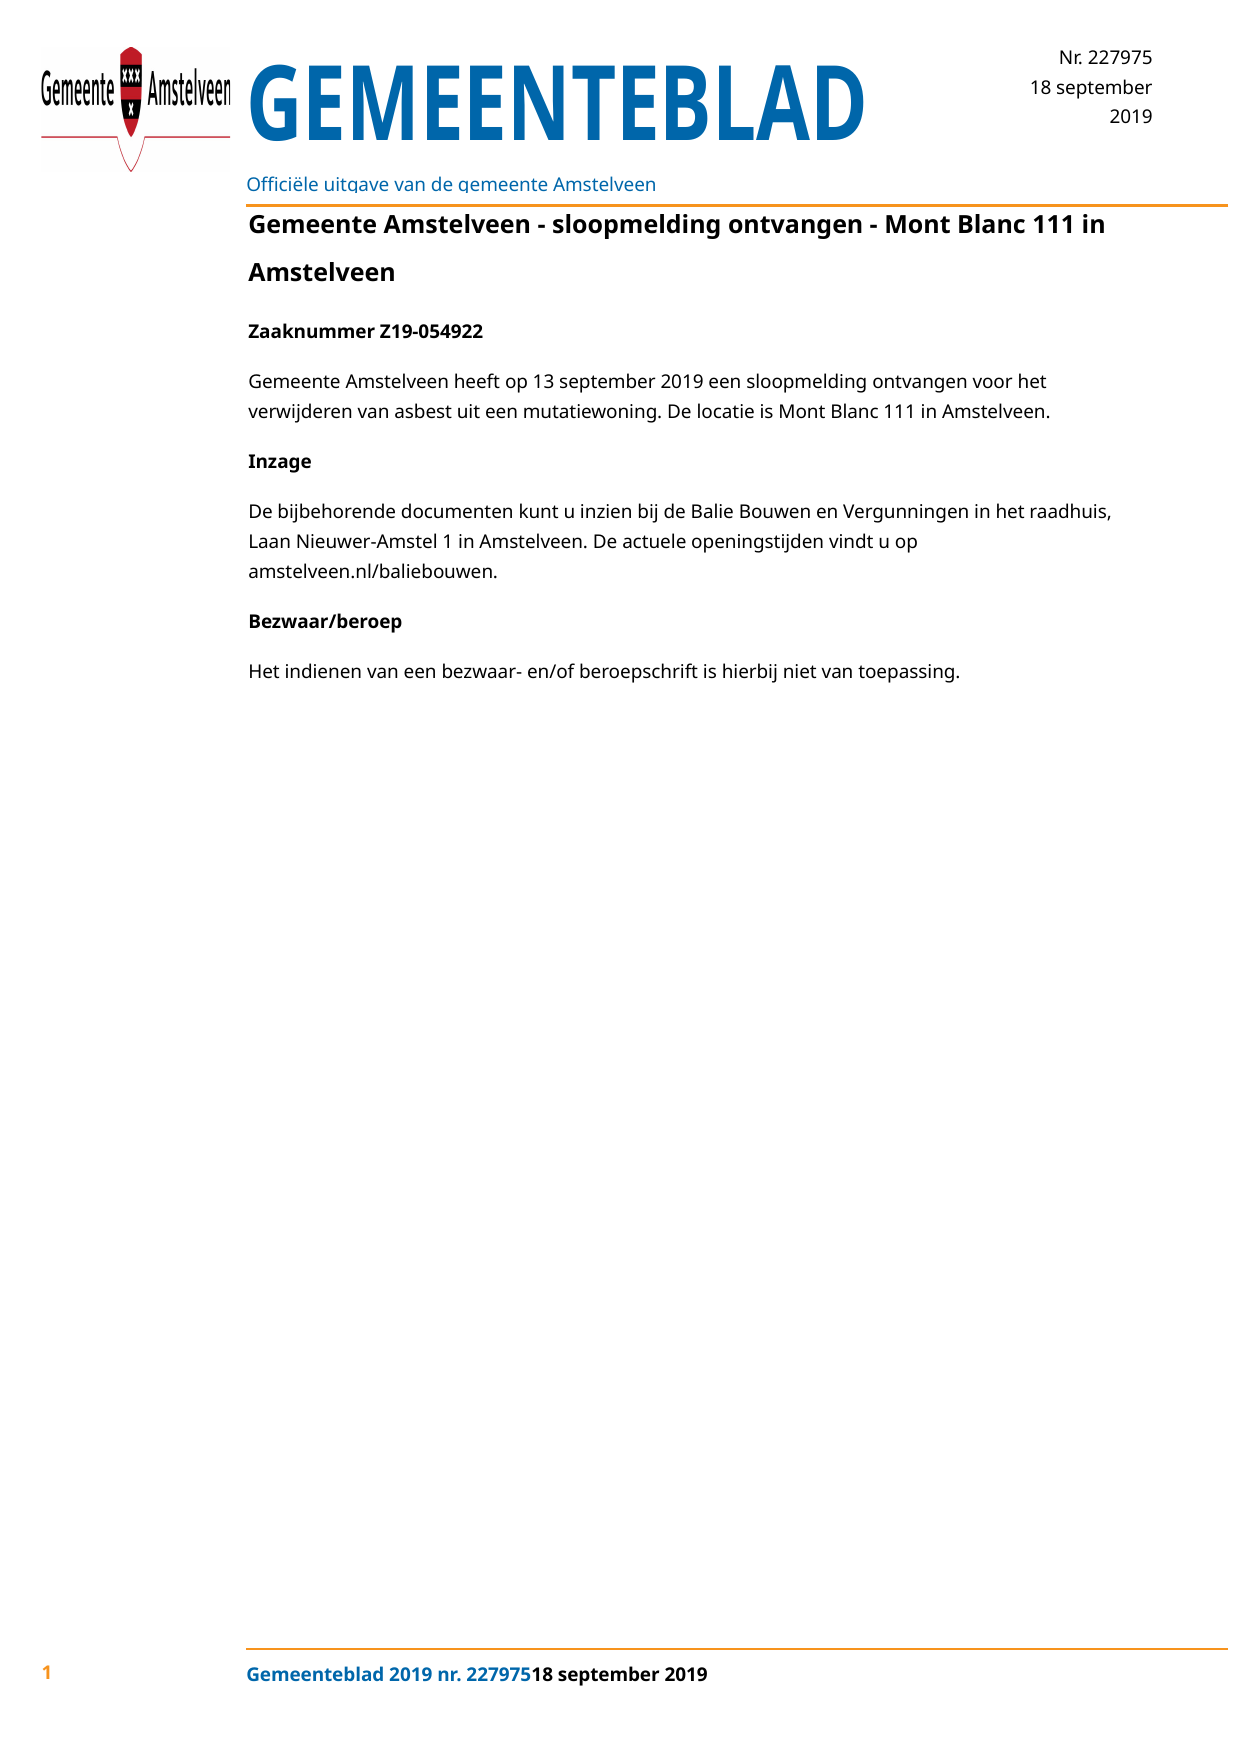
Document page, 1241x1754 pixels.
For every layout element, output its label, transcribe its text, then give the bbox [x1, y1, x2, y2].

text Gemeente Amstelveen heeft op 13 september 2019 een sloopmelding ontvangen voor het verwijderen van asbest uit een mutatiewoning. De locatie is Mont Blanc 111 in Amstelveen. [248, 368, 1152, 424]
text Gemeente Amstelveen - sloopmelding ontvangen - Mont Blanc 111 in Amstelveen [248, 207, 1152, 288]
text Zaaknummer Z19-054922 [248, 318, 1152, 344]
text Inzage [248, 448, 1152, 474]
text De bijbehorende documenten kunt u inzien bij de Balie Bouwen en Vergunningen in het raadhuis, Laan Nieuwer-Amstel 1 in Amstelveen. De actuele openingstijden vindt u op amstelveen.nl/baliebouwen. [248, 499, 1152, 584]
text Het indienen van een bezwaar- en/of beroepschrift is hierbij niet van toepassing. [248, 659, 1152, 684]
text Bezwaar/beroep [248, 608, 1152, 634]
picture [41, 47, 231, 172]
